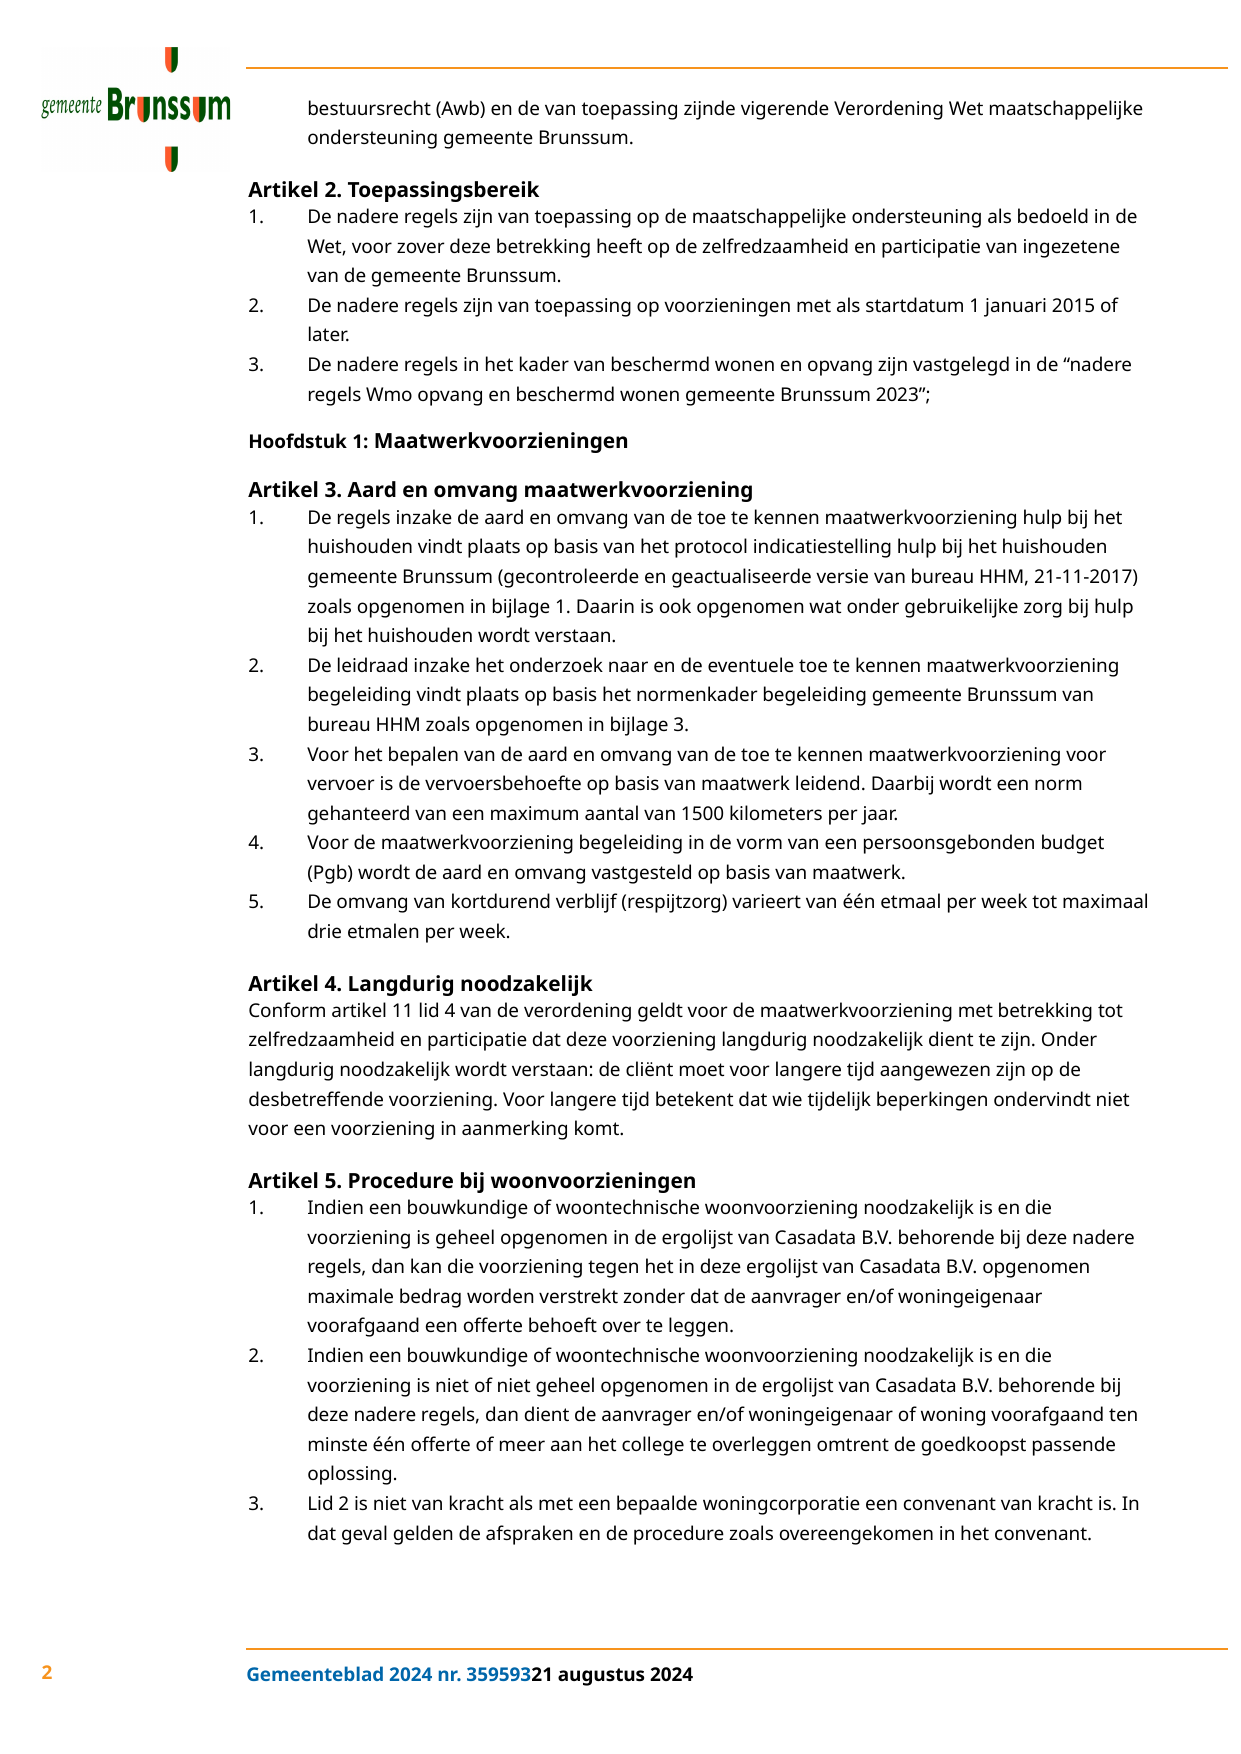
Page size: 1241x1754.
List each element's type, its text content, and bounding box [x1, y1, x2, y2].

text Artikel 5. Procedure bij woonvoorzieningen [248, 1166, 1152, 1194]
list De nadere regels zijn van toepassing op voorzieningen met als startdatum 1 januari 2015 of later. [248, 292, 1152, 347]
list Indien een bouwkundige of woontechnische woonvoorziening noodzakelijk is en die voorziening is niet of niet geheel opgenomen in de ergolijst van Casadata B.V. behorende bij deze nadere regels, dan dient de aanvrager en/of woningeigenaar of woning voorafgaand ten minste één offerte of meer aan het college te overleggen omtrent de goedkoopst passende oplossing. [248, 1342, 1152, 1486]
text Artikel 4. Langdurig noodzakelijk [248, 969, 1152, 997]
text Conform artikel 11 lid 4 van de verordening geldt voor de maatwerkvoorziening met betrekking tot zelfredzaamheid en participatie dat deze voorziening langdurig noodzakelijk dient te zijn. Onder langdurig noodzakelijk wordt verstaan: de cliënt moet voor langere tijd aangewezen zijn op de desbetreffende voorziening. Voor langere tijd betekent dat wie tijdelijk beperkingen ondervindt niet voor een voorziening in aanmerking komt. [248, 997, 1152, 1141]
text Artikel 3. Aard en omvang maatwerkvoorziening [248, 476, 1152, 504]
list Voor de maatwerkvoorziening begeleiding in de vorm van een persoonsgebonden budget (Pgb) wordt de aard en omvang vastgesteld op basis van maatwerk. [248, 829, 1152, 885]
list Voor het bepalen van de aard en omvang van de toe te kennen maatwerkvoorziening voor vervoer is de vervoersbehoefte op basis van maatwerk leidend. Daarbij wordt een norm gehanteerd van een maximum aantal van 1500 kilometers per jaar. [248, 741, 1152, 826]
list De nadere regels zijn van toepassing op de maatschappelijke ondersteuning als bedoeld in de Wet, voor zover deze betrekking heeft op de zelfredzaamheid en participatie van ingezetene van de gemeente Brunssum. [248, 203, 1152, 288]
list bestuursrecht (Awb) en de van toepassing zijnde vigerende Verordening Wet maatschappelijke ondersteuning gemeente Brunssum. [248, 95, 1152, 150]
list Indien een bouwkundige of woontechnische woonvoorziening noodzakelijk is en die voorziening is geheel opgenomen in de ergolijst van Casadata B.V. behorende bij deze nadere regels, dan kan die voorziening tegen het in deze ergolijst van Casadata B.V. opgenomen maximale bedrag worden verstrekt zonder dat de aanvrager en/of woningeigenaar voorafgaand een offerte behoeft over te leggen. [248, 1194, 1152, 1338]
list De leidraad inzake het onderzoek naar en de eventuele toe te kennen maatwerkvoorziening begeleiding vindt plaats op basis het normenkader begeleiding gemeente Brunssum van bureau HHM zoals opgenomen in bijlage 3. [248, 652, 1152, 737]
text Hoofdstuk 1: Maatwerkvoorzieningen [248, 426, 1152, 455]
list De omvang van kortdurend verblijf (respijtzorg) varieert van één etmaal per week tot maximaal drie etmalen per week. [248, 889, 1152, 944]
picture [41, 47, 231, 172]
text Artikel 2. Toepassingsbereik [248, 175, 1152, 203]
list Lid 2 is niet van kracht als met een bepaalde woningcorporatie een convenant van kracht is. In dat geval gelden de afspraken en de procedure zoals overeengekomen in het convenant. [248, 1490, 1152, 1545]
list De regels inzake de aard en omvang van de toe te kennen maatwerkvoorziening hulp bij het huishouden vindt plaats op basis van het protocol indicatiestelling hulp bij het huishouden gemeente Brunssum (gecontroleerde en geactualiseerde versie van bureau HHM, 21-11-2017) zoals opgenomen in bijlage 1. Daarin is ook opgenomen wat onder gebruikelijke zorg bij hulp bij het huishouden wordt verstaan. [248, 504, 1152, 648]
list De nadere regels in het kader van beschermd wonen en opvang zijn vastgelegd in de “nadere regels Wmo opvang en beschermd wonen gemeente Brunssum 2023”; [248, 351, 1152, 406]
